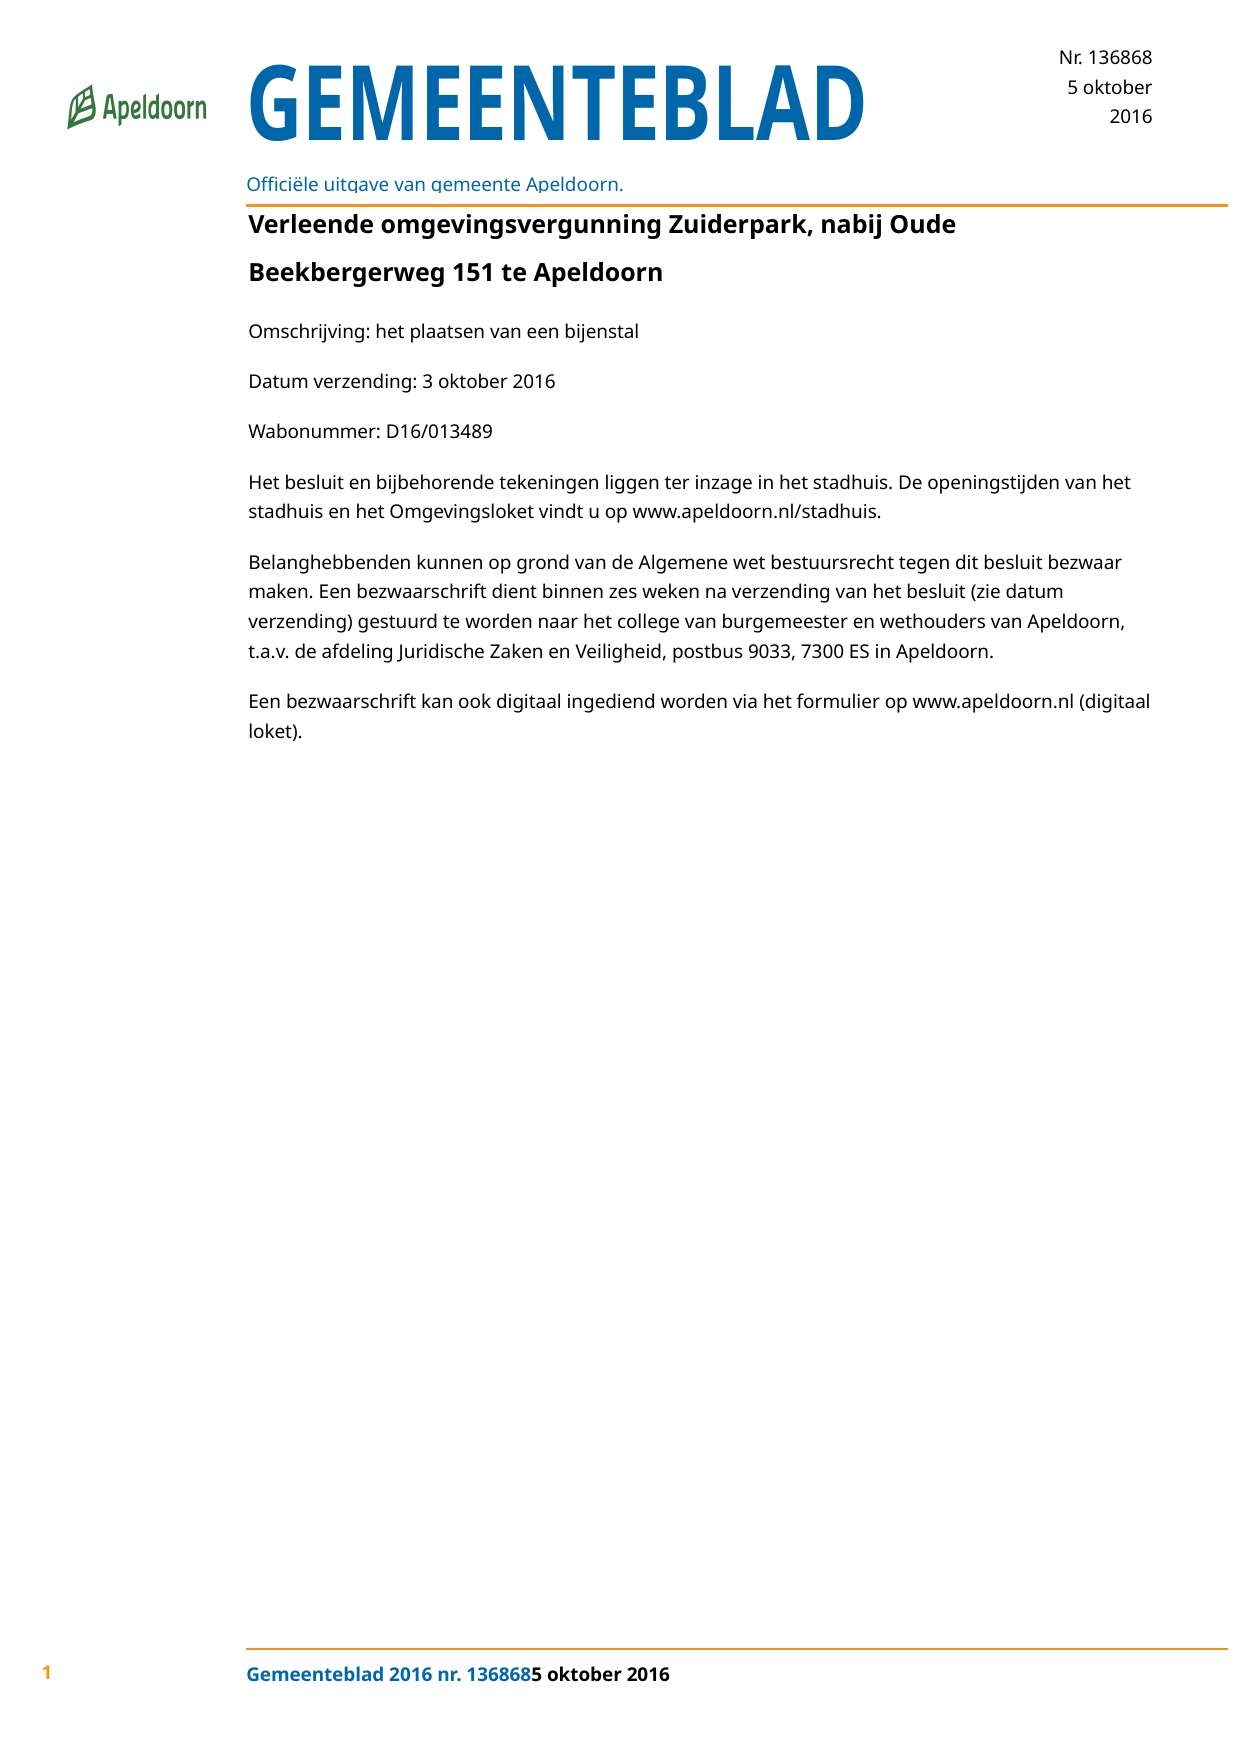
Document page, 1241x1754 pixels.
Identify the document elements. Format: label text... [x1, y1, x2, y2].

text Belanghebbenden kunnen op grond van de Algemene wet bestuursrecht tegen dit besluit bezwaar maken. Een bezwaarschrift dient binnen zes weken na verzending van het besluit (zie datum verzending) gestuurd te worden naar het college van burgemeester en wethouders van Apeldoorn, t.a.v. de afdeling Juridische Zaken en Veiligheid, postbus 9033, 7300 ES in Apeldoorn. [248, 549, 1152, 664]
text Omschrijving: het plaatsen van een bijenstal [248, 318, 1152, 344]
text Het besluit en bijbehorende tekeningen liggen ter inzage in het stadhuis. De openingstijden van het stadhuis en het Omgevingsloket vindt u op www.apeldoorn.nl/stadhuis. [248, 469, 1152, 524]
text Datum verzending: 3 oktober 2016 [248, 368, 1152, 394]
picture [41, 47, 231, 172]
text Verleende omgevingsvergunning Zuiderpark, nabij Oude Beekbergerweg 151 te Apeldoorn [248, 207, 1152, 288]
text Een bezwaarschrift kan ook digitaal ingediend worden via het formulier op www.apeldoorn.nl (digitaal loket). [248, 688, 1152, 744]
text Wabonummer: D16/013489 [248, 419, 1152, 444]
